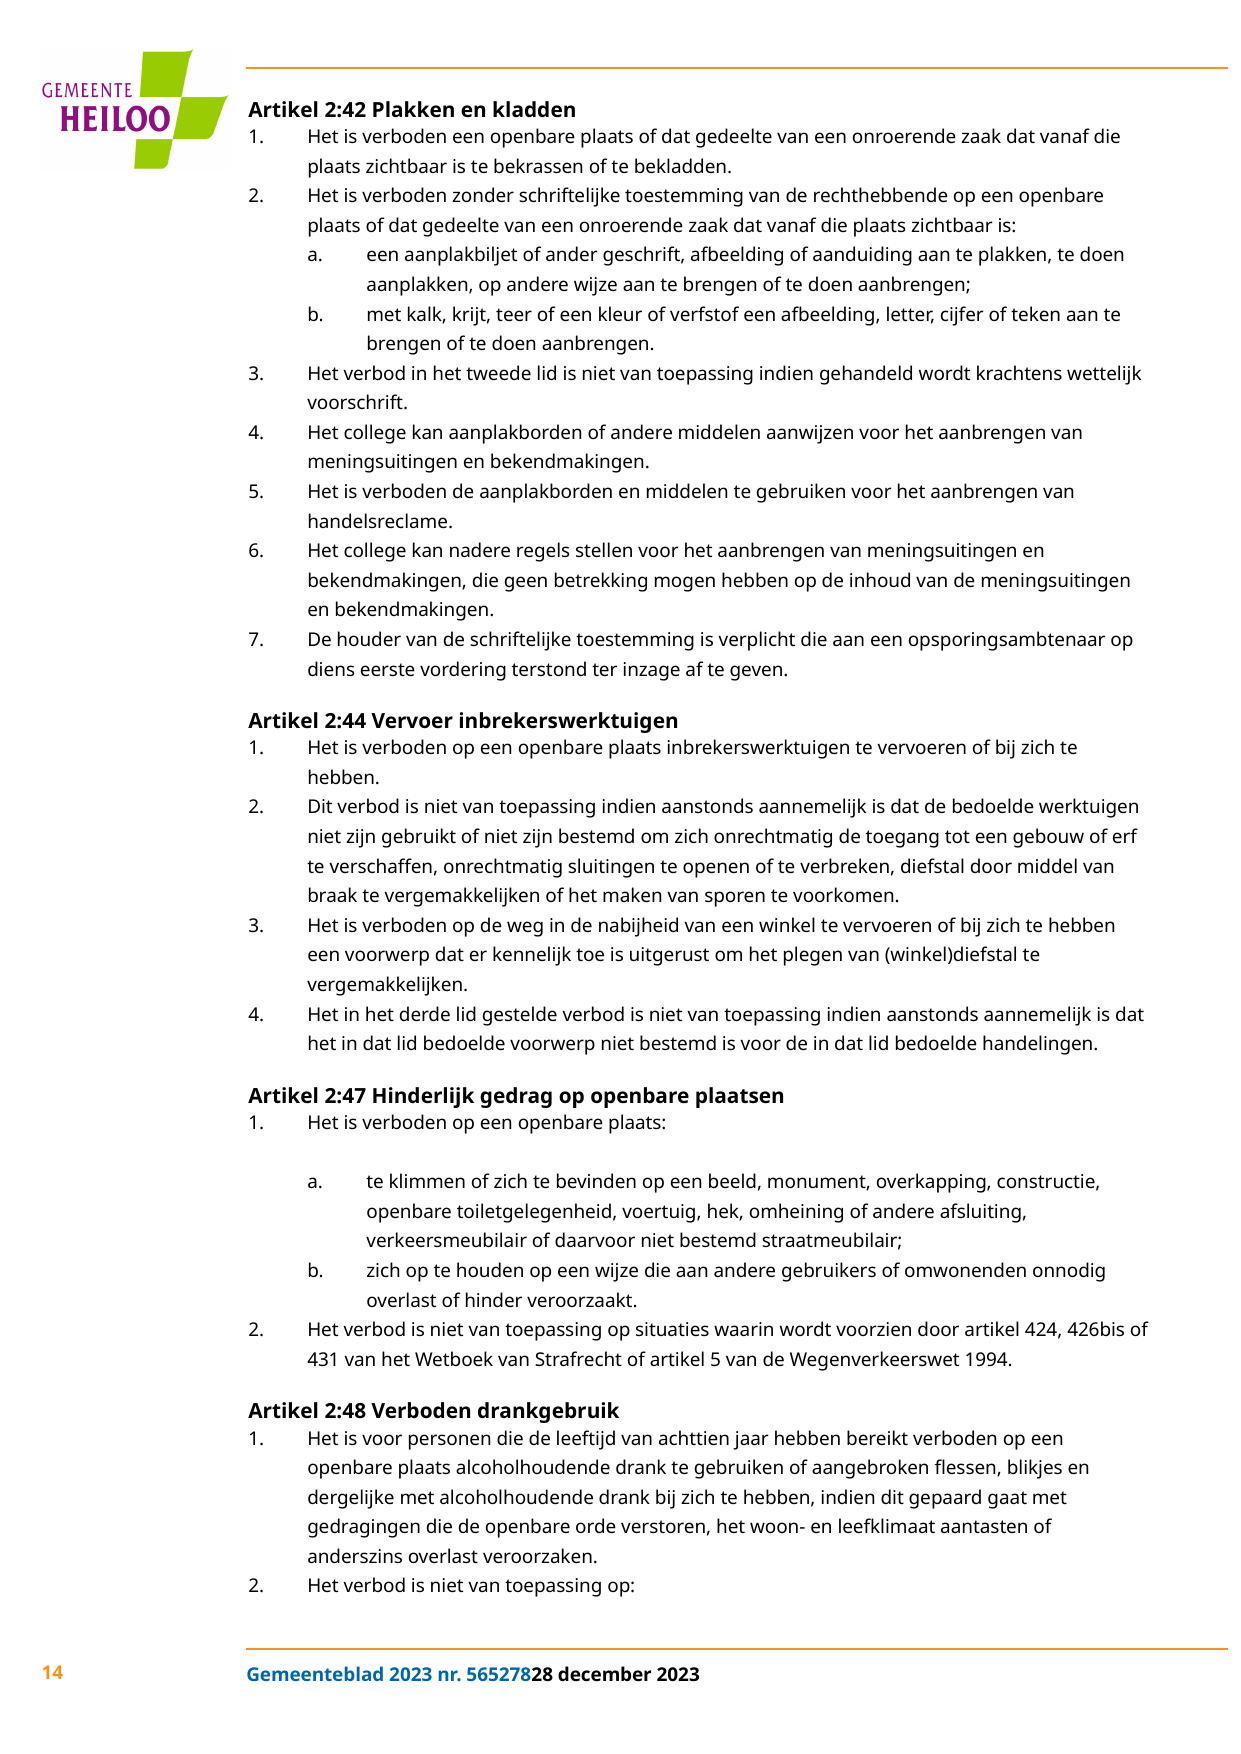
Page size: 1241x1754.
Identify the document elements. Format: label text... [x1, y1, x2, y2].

list Het verbod is niet van toepassing op: [248, 1573, 1152, 1598]
picture [41, 47, 231, 172]
list te klimmen of zich te bevinden op een beeld, monument, overkapping, constructie, openbare toiletgelegenheid, voertuig, hek, omheining of andere afsluiting, verkeersmeubilair of daarvoor niet bestemd straatmeubilair; [307, 1168, 1152, 1253]
text Artikel 2:47 Hinderlijk gedrag op openbare plaatsen [248, 1081, 1152, 1109]
list een aanplakbiljet of ander geschrift, afbeelding of aanduiding aan te plakken, te doen aanplakken, op andere wijze aan te brengen of te doen aanbrengen; [307, 242, 1152, 297]
list Dit verbod is niet van toepassing indien aanstonds aannemelijk is dat de bedoelde werktuigen niet zijn gebruikt of niet zijn bestemd om zich onrechtmatig de toegang tot een gebouw of erf te verschaffen, onrechtmatig sluitingen te openen of te verbreken, diefstal door middel van braak te vergemakkelijken of het maken van sporen te voorkomen. [248, 794, 1152, 908]
list Het college kan nadere regels stellen voor het aanbrengen van meningsuitingen en bekendmakingen, die geen betrekking mogen hebben op de inhoud van de meningsuitingen en bekendmakingen. [248, 537, 1152, 622]
list Het is voor personen die de leeftijd van achttien jaar hebben bereikt verboden op een openbare plaats alcoholhoudende drank te gebruiken of aangebroken flessen, blikjes en dergelijke met alcoholhoudende drank bij zich te hebben, indien dit gepaard gaat met gedragingen die de openbare orde verstoren, het woon- en leefklimaat aantasten of anderszins overlast veroorzaken. [248, 1425, 1152, 1569]
list Het verbod in het tweede lid is niet van toepassing indien gehandeld wordt krachtens wettelijk voorschrift. [248, 360, 1152, 415]
list Het is verboden zonder schriftelijke toestemming van de rechthebbende op een openbare plaats of dat gedeelte van een onroerende zaak dat vanaf die plaats zichtbaar is: [248, 182, 1152, 238]
list Het is verboden op de weg in de nabijheid van een winkel te vervoeren of bij zich te hebben een voorwerp dat er kennelijk toe is uitgerust om het plegen van (winkel)diefstal te vergemakkelijken. [248, 912, 1152, 997]
text Artikel 2:44 Vervoer inbrekerswerktuigen [248, 706, 1152, 734]
list Het is verboden op een openbare plaats: [248, 1109, 1152, 1135]
list Het is verboden de aanplakborden en middelen te gebruiken voor het aanbrengen van handelsreclame. [248, 478, 1152, 533]
text Artikel 2:48 Verboden drankgebruik [248, 1396, 1152, 1425]
list Het in het derde lid gestelde verbod is niet van toepassing indien aanstonds aannemelijk is dat het in dat lid bedoelde voorwerp niet bestemd is voor de in dat lid bedoelde handelingen. [248, 1001, 1152, 1056]
list Het is verboden een openbare plaats of dat gedeelte van een onroerende zaak dat vanaf die plaats zichtbaar is te bekrassen of te bekladden. [248, 123, 1152, 178]
list zich op te houden op een wijze die aan andere gebruikers of omwonenden onnodig overlast of hinder veroorzaakt. [307, 1257, 1152, 1312]
list Het is verboden op een openbare plaats inbrekerswerktuigen te vervoeren of bij zich te hebben. [248, 734, 1152, 790]
list met kalk, krijt, teer of een kleur of verfstof een afbeelding, letter, cijfer of teken aan te brengen of te doen aanbrengen. [307, 301, 1152, 356]
text Artikel 2:42 Plakken en kladden [248, 95, 1152, 123]
list Het verbod is niet van toepassing op situaties waarin wordt voorzien door artikel 424, 426bis of 431 van het Wetboek van Strafrecht of artikel 5 van de Wegenverkeerswet 1994. [248, 1316, 1152, 1372]
list Het college kan aanplakborden of andere middelen aanwijzen voor het aanbrengen van meningsuitingen en bekendmakingen. [248, 419, 1152, 474]
list De houder van de schriftelijke toestemming is verplicht die aan een opsporingsambtenaar op diens eerste vordering terstond ter inzage af te geven. [248, 626, 1152, 681]
